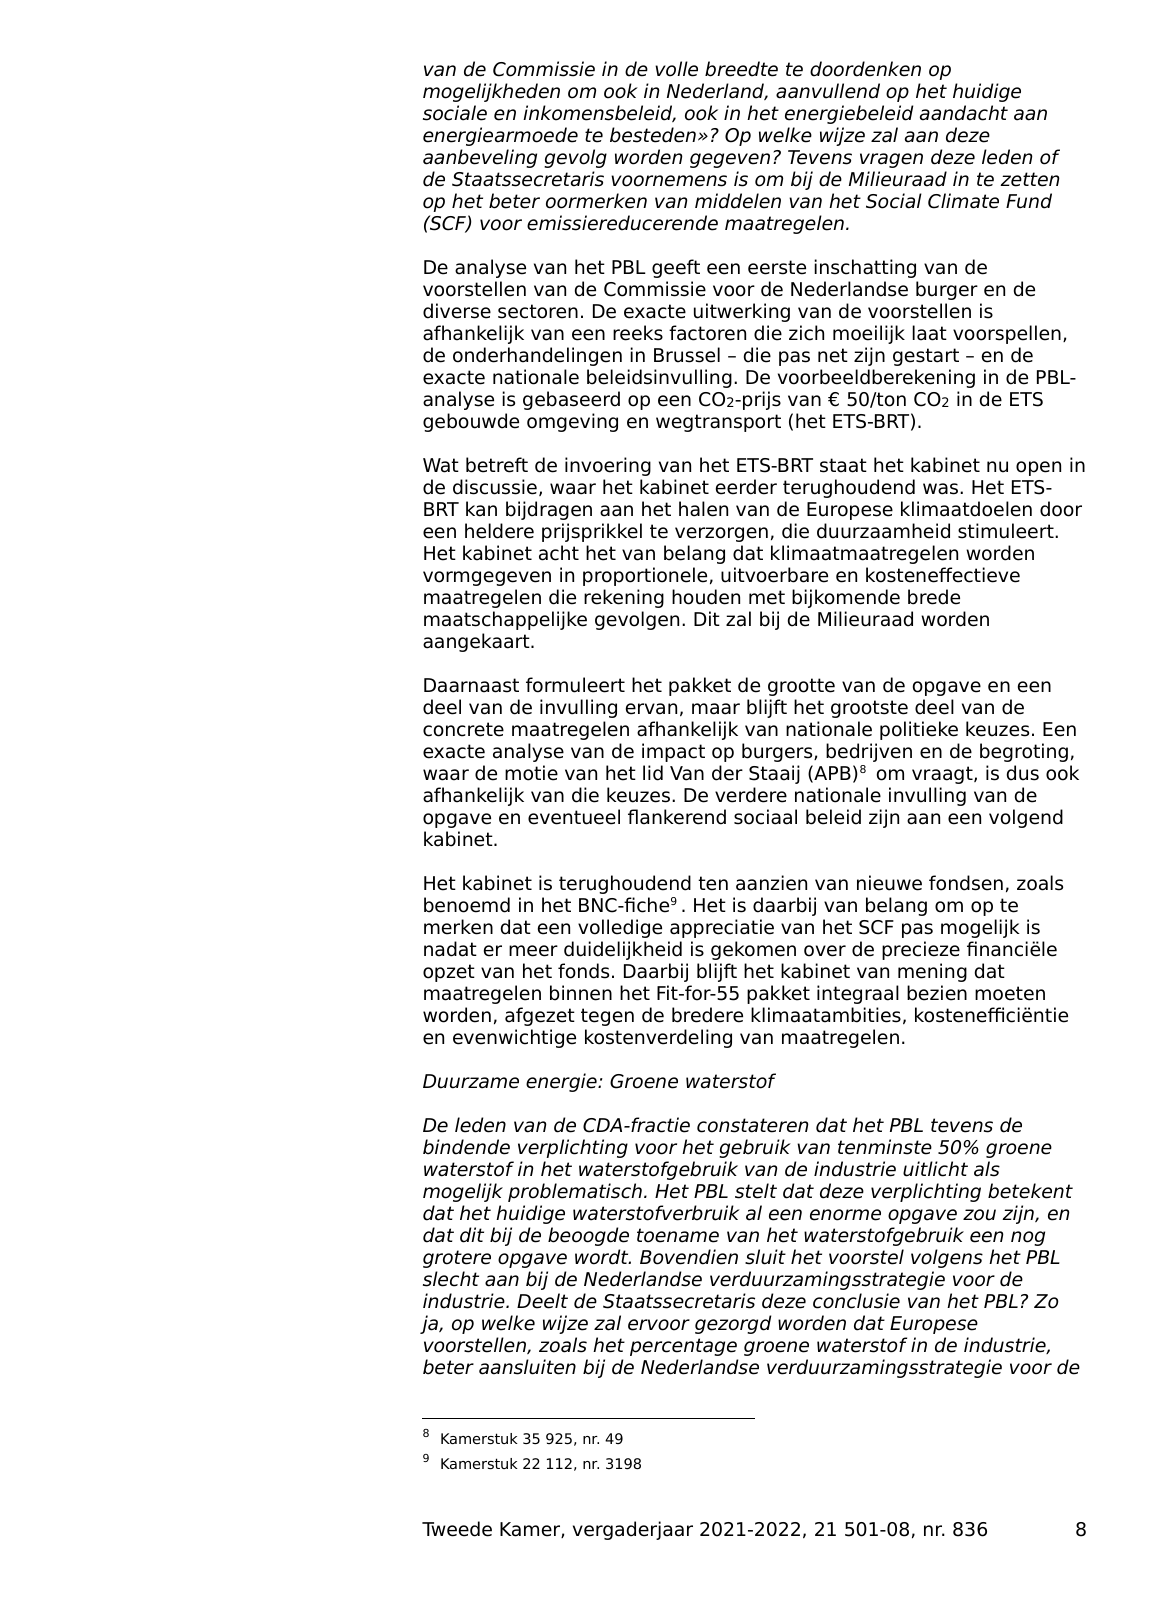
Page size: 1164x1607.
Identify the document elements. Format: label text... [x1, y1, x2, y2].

text Kamerstuk 22 112, nr. 3198 [422, 1452, 1087, 1474]
text van de Commissie in de volle breedte te doordenken op mogelijkheden om ook in Nederland, aanvullend op het huidige sociale en inkomensbeleid, ook in het energiebeleid aandacht aan energiearmoede te besteden»? Op welke wijze zal aan deze aanbeveling gevolg worden gegeven? Tevens vragen deze leden of de Staatssecretaris voornemens is om bij de Milieuraad in te zetten op het beter oormerken van middelen van het Social Climate Fund (SCF) voor emissiereducerende maatregelen. [422, 59, 1087, 235]
text De leden van de CDA-fractie constateren dat het PBL tevens de bindende verplichting voor het gebruik van tenminste 50% groene waterstof in het waterstofgebruik van de industrie uitlicht als mogelijk problematisch. Het PBL stelt dat deze verplichting betekent dat het huidige waterstofverbruik al een enorme opgave zou zijn, en dat dit bij de beoogde toename van het waterstofgebruik een nog grotere opgave wordt. Bovendien sluit het voorstel volgens het PBL slecht aan bij de Nederlandse verduurzamingsstrategie voor de industrie. Deelt de Staatssecretaris deze conclusie van het PBL? Zo ja, op welke wijze zal ervoor gezorgd worden dat Europese voorstellen, zoals het percentage groene waterstof in de industrie, beter aansluiten bij de Nederlandse verduurzamingsstrategie voor de [422, 1115, 1087, 1379]
text Het kabinet is terughoudend ten aanzien van nieuwe fondsen, zoals benoemd in het BNC-fiche. Het is daarbij van belang om op te merken dat een volledige appreciatie van het SCF pas mogelijk is nadat er meer duidelijkheid is gekomen over de precieze financiële opzet van het fonds. Daarbij blijft het kabinet van mening dat maatregelen binnen het Fit-for-55 pakket integraal bezien moeten worden, afgezet tegen de bredere klimaatambities, kostenefficiëntie en evenwichtige kostenverdeling van maatregelen. [422, 873, 1087, 1049]
text Wat betreft de invoering van het ETS-BRT staat het kabinet nu open in de discussie, waar het kabinet eerder terughoudend was. Het ETS-BRT kan bijdragen aan het halen van de Europese klimaatdoelen door een heldere prijsprikkel te verzorgen, die duurzaamheid stimuleert. Het kabinet acht het van belang dat klimaatmaatregelen worden vormgegeven in proportionele, uitvoerbare en kosteneffectieve maatregelen die rekening houden met bijkomende brede maatschappelijke gevolgen. Dit zal bij de Milieuraad worden aangekaart. [422, 455, 1087, 653]
subtitle Duurzame energie: Groene waterstof [422, 1071, 1087, 1093]
text Daarnaast formuleert het pakket de grootte van de opgave en een deel van de invulling ervan, maar blijft het grootste deel van de concrete maatregelen afhankelijk van nationale politieke keuzes. Een exacte analyse van de impact op burgers, bedrijven en de begroting, waar de motie van het lid Van der Staaij (APB) om vraagt, is dus ook afhankelijk van die keuzes. De verdere nationale invulling van de opgave en eventueel flankerend sociaal beleid zijn aan een volgend kabinet. [422, 675, 1087, 851]
text Kamerstuk 35 925, nr. 49 [422, 1427, 1087, 1449]
text De analyse van het PBL geeft een eerste inschatting van de voorstellen van de Commissie voor de Nederlandse burger en de diverse sectoren. De exacte uitwerking van de voorstellen is afhankelijk van een reeks factoren die zich moeilijk laat voorspellen, de onderhandelingen in Brussel – die pas net zijn gestart – en de exacte nationale beleidsinvulling. De voorbeeldberekening in de PBL-analyse is gebaseerd op een CO2-prijs van € 50/ton CO2 in de ETS gebouwde omgeving en wegtransport (het ETS-BRT). [422, 257, 1087, 433]
